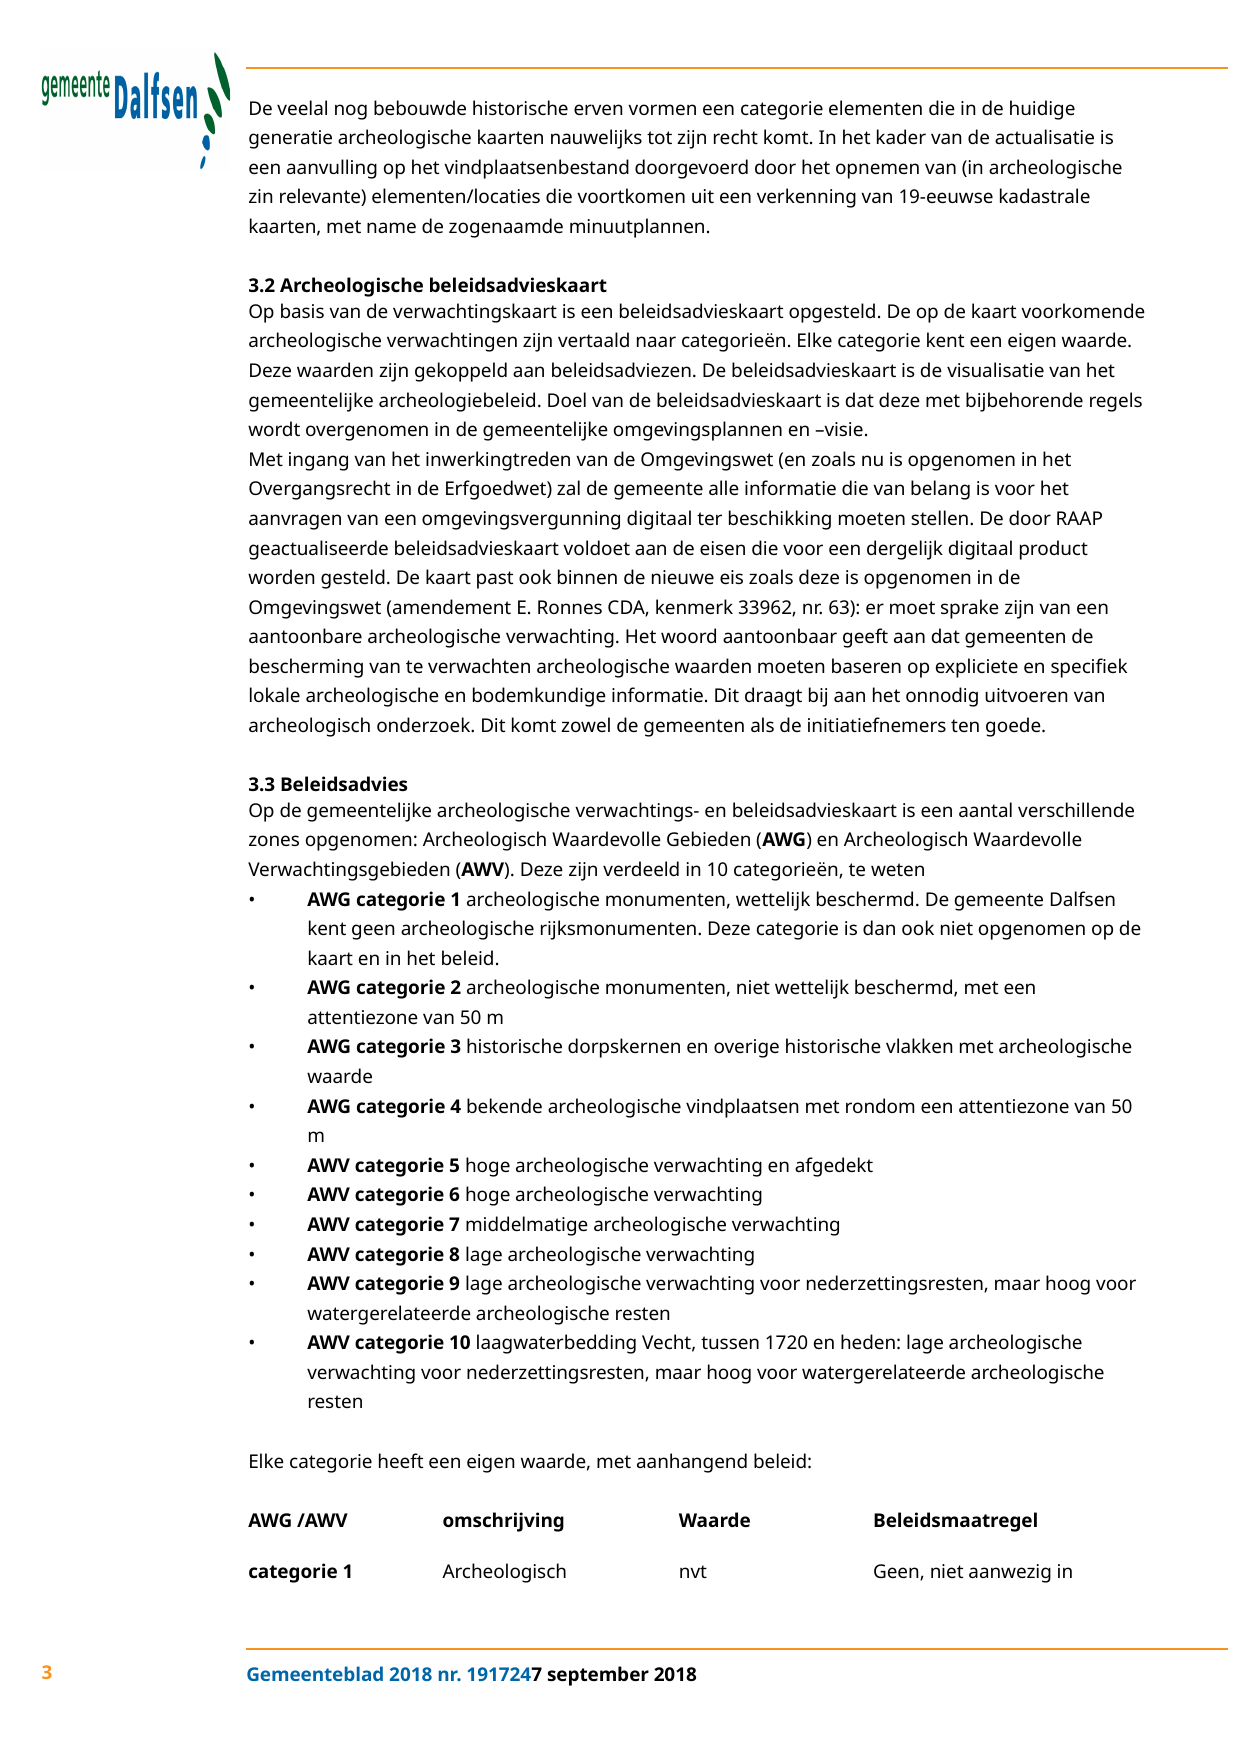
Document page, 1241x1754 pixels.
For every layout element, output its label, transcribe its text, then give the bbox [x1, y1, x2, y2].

list AWV categorie 9 lage archeologische verwachting voor nederzettingsresten, maar hoog voor watergerelateerde archeologische resten [248, 1270, 1152, 1326]
list AWG categorie 3 historische dorpskernen en overige historische vlakken met archeologische waarde [248, 1034, 1152, 1089]
list AWV categorie 6 hoge archeologische verwachting [248, 1182, 1152, 1207]
table_header Beleidsmaatregel [873, 1507, 1152, 1533]
list AWV categorie 7 middelmatige archeologische verwachting [248, 1211, 1152, 1237]
list AWV categorie 10 laagwaterbedding Vecht, tussen 1720 en heden: lage archeologische verwachting voor nederzettingsresten, maar hoog voor watergerelateerde archeologische resten [248, 1329, 1152, 1414]
table_cell Archeologisch [442, 1559, 679, 1584]
text Met ingang van het inwerkingtreden van de Omgevingswet (en zoals nu is opgenomen in het Overgangsrecht in de Erfgoedwet) zal de gemeente alle informatie die van belang is voor het aanvragen van een omgevingsvergunning digitaal ter beschikking moeten stellen. De door RAAP geactualiseerde beleidsadvieskaart voldoet aan de eisen die voor een dergelijk digitaal product worden gesteld. De kaart past ook binnen de nieuwe eis zoals deze is opgenomen in de Omgevingswet (amendement E. Ronnes CDA, kenmerk 33962, nr. 63): er moet sprake zijn van een aantoonbare archeologische verwachting. Het woord aantoonbaar geeft aan dat gemeenten de bescherming van te verwachten archeologische waarden moeten baseren op expliciete en specifiek lokale archeologische en bodemkundige informatie. Dit draagt bij aan het onnodig uitvoeren van archeologisch onderzoek. Dit komt zowel de gemeenten als de initiatiefnemers ten goede. [248, 446, 1152, 738]
text 3.3 Beleidsadvies [248, 771, 1152, 797]
table_cell [679, 1533, 873, 1559]
table_header AWG /AWV [248, 1507, 442, 1533]
table_header omschrijving [442, 1507, 679, 1533]
list AWV categorie 8 lage archeologische verwachting [248, 1241, 1152, 1267]
picture [41, 47, 231, 172]
list AWV categorie 5 hoge archeologische verwachting en afgedekt [248, 1152, 1152, 1178]
table_cell [442, 1533, 679, 1559]
table_header Waarde [679, 1507, 873, 1533]
table_cell [248, 1533, 442, 1559]
table_cell categorie 1 [248, 1559, 442, 1584]
list AWG categorie 1 archeologische monumenten, wettelijk beschermd. De gemeente Dalfsen kent geen archeologische rijksmonumenten. Deze categorie is dan ook niet opgenomen op de kaart en in het beleid. [248, 886, 1152, 971]
text Op de gemeentelijke archeologische verwachtings- en beleidsadvieskaart is een aantal verschillende zones opgenomen: Archeologisch Waardevolle Gebieden (AWG) en Archeologisch Waardevolle Verwachtingsgebieden (AWV). Deze zijn verdeeld in 10 categorieën, te weten [248, 797, 1152, 882]
table_cell nvt [679, 1559, 873, 1584]
text 3.2 Archeologische beleidsadvieskaart [248, 272, 1152, 298]
text Elke categorie heeft een eigen waarde, met aanhangend beleid: [248, 1448, 1152, 1474]
text De veelal nog bebouwde historische erven vormen een categorie elementen die in de huidige generatie archeologische kaarten nauwelijks tot zijn recht komt. In het kader van de actualisatie is een aanvulling op het vindplaatsenbestand doorgevoerd door het opnemen van (in archeologische zin relevante) elementen/locaties die voortkomen uit een verkenning van 19-eeuwse kadastrale kaarten, met name de zogenaamde minuutplannen. [248, 95, 1152, 239]
list AWG categorie 4 bekende archeologische vindplaatsen met rondom een attentiezone van 50 m [248, 1093, 1152, 1148]
list AWG categorie 2 archeologische monumenten, niet wettelijk beschermd, met een attentiezone van 50 m [248, 974, 1152, 1030]
table_cell Geen, niet aanwezig in [873, 1559, 1152, 1584]
text Op basis van de verwachtingskaart is een beleidsadvieskaart opgesteld. De op de kaart voorkomende archeologische verwachtingen zijn vertaald naar categorieën. Elke categorie kent een eigen waarde. Deze waarden zijn gekoppeld aan beleidsadviezen. De beleidsadvieskaart is de visualisatie van het gemeentelijke archeologiebeleid. Doel van de beleidsadvieskaart is dat deze met bijbehorende regels wordt overgenomen in de gemeentelijke omgevingsplannen en –visie. [248, 298, 1152, 442]
table_cell [873, 1533, 1152, 1559]
